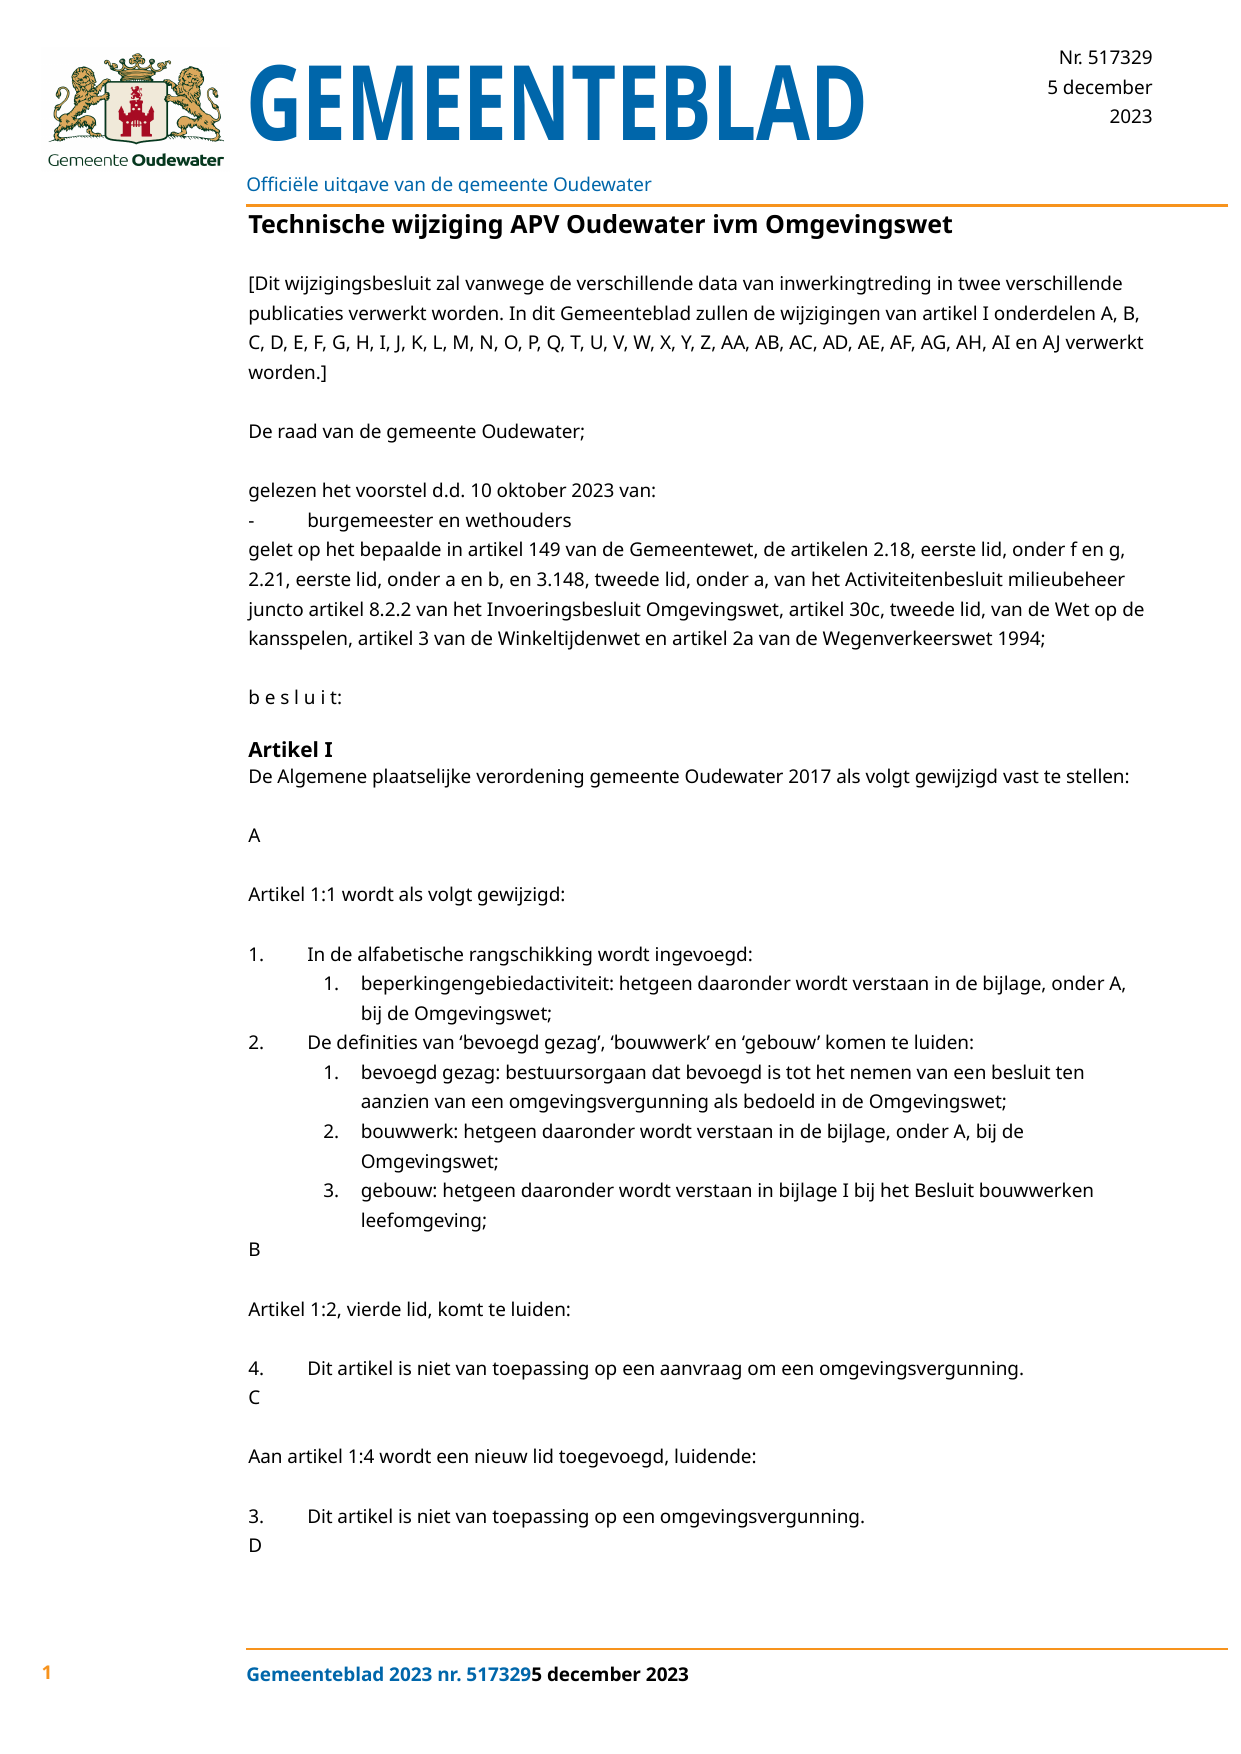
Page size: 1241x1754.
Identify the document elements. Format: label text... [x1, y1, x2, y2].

text De Algemene plaatselijke verordening gemeente Oudewater 2017 als volgt gewijzigd vast te stellen: [248, 763, 1152, 789]
text A [248, 822, 1152, 848]
text gelet op het bepaalde in artikel 149 van de Gemeentewet, de artikelen 2.18, eerste lid, onder f en g, 2.21, eerste lid, onder a en b, en 3.148, tweede lid, onder a, van het Activiteitenbesluit milieubeheer juncto artikel 8.2.2 van het Invoeringsbesluit Omgevingswet, artikel 30c, tweede lid, van de Wet op de kansspelen, artikel 3 van de Winkeltijdenwet en artikel 2a van de Wegenverkeerswet 1994; [248, 537, 1152, 651]
text gelezen het voorstel d.d. 10 oktober 2023 van: [248, 477, 1152, 503]
list Dit artikel is niet van toepassing op een omgevingsvergunning. [248, 1503, 1152, 1529]
list In de alfabetische rangschikking wordt ingevoegd: [248, 941, 1152, 967]
text C [248, 1384, 1152, 1410]
text D [248, 1532, 1152, 1558]
text B [248, 1237, 1152, 1262]
picture [41, 47, 231, 172]
list Dit artikel is niet van toepassing op een aanvraag om een omgevingsvergunning. [248, 1355, 1152, 1381]
list bevoegd gezag: bestuursorgaan dat bevoegd is tot het nemen van een besluit ten aanzien van een omgevingsvergunning als bedoeld in de Omgevingswet; [323, 1059, 1152, 1114]
list De definities van ‘bevoegd gezag’, ‘bouwwerk’ en ‘gebouw’ komen te luiden: [248, 1029, 1152, 1055]
text [Dit wijzigingsbesluit zal vanwege de verschillende data van inwerkingtreding in twee verschillende publicaties verwerkt worden. In dit Gemeenteblad zullen de wijzigingen van artikel I onderdelen A, B, C, D, E, F, G, H, I, J, K, L, M, N, O, P, Q, T, U, V, W, X, Y, Z, AA, AB, AC, AD, AE, AF, AG, AH, AI en AJ verwerkt worden.] [248, 270, 1152, 385]
text De raad van de gemeente Oudewater; [248, 418, 1152, 444]
text Artikel I [248, 735, 1152, 763]
text Artikel 1:1 wordt als volgt gewijzigd: [248, 882, 1152, 907]
text Artikel 1:2, vierde lid, komt te luiden: [248, 1296, 1152, 1322]
list burgemeester en wethouders [248, 507, 1152, 533]
list gebouw: hetgeen daaronder wordt verstaan in bijlage I bij het Besluit bouwwerken leefomgeving; [323, 1177, 1152, 1233]
list beperkingengebiedactiviteit: hetgeen daaronder wordt verstaan in de bijlage, onder A, bij de Omgevingswet; [323, 970, 1152, 1026]
text b e s l u i t: [248, 684, 1152, 710]
text Technische wijziging APV Oudewater ivm Omgevingswet [248, 207, 1152, 241]
text Aan artikel 1:4 wordt een nieuw lid toegevoegd, luidende: [248, 1444, 1152, 1469]
list bouwwerk: hetgeen daaronder wordt verstaan in de bijlage, onder A, bij de Omgevingswet; [323, 1118, 1152, 1174]
